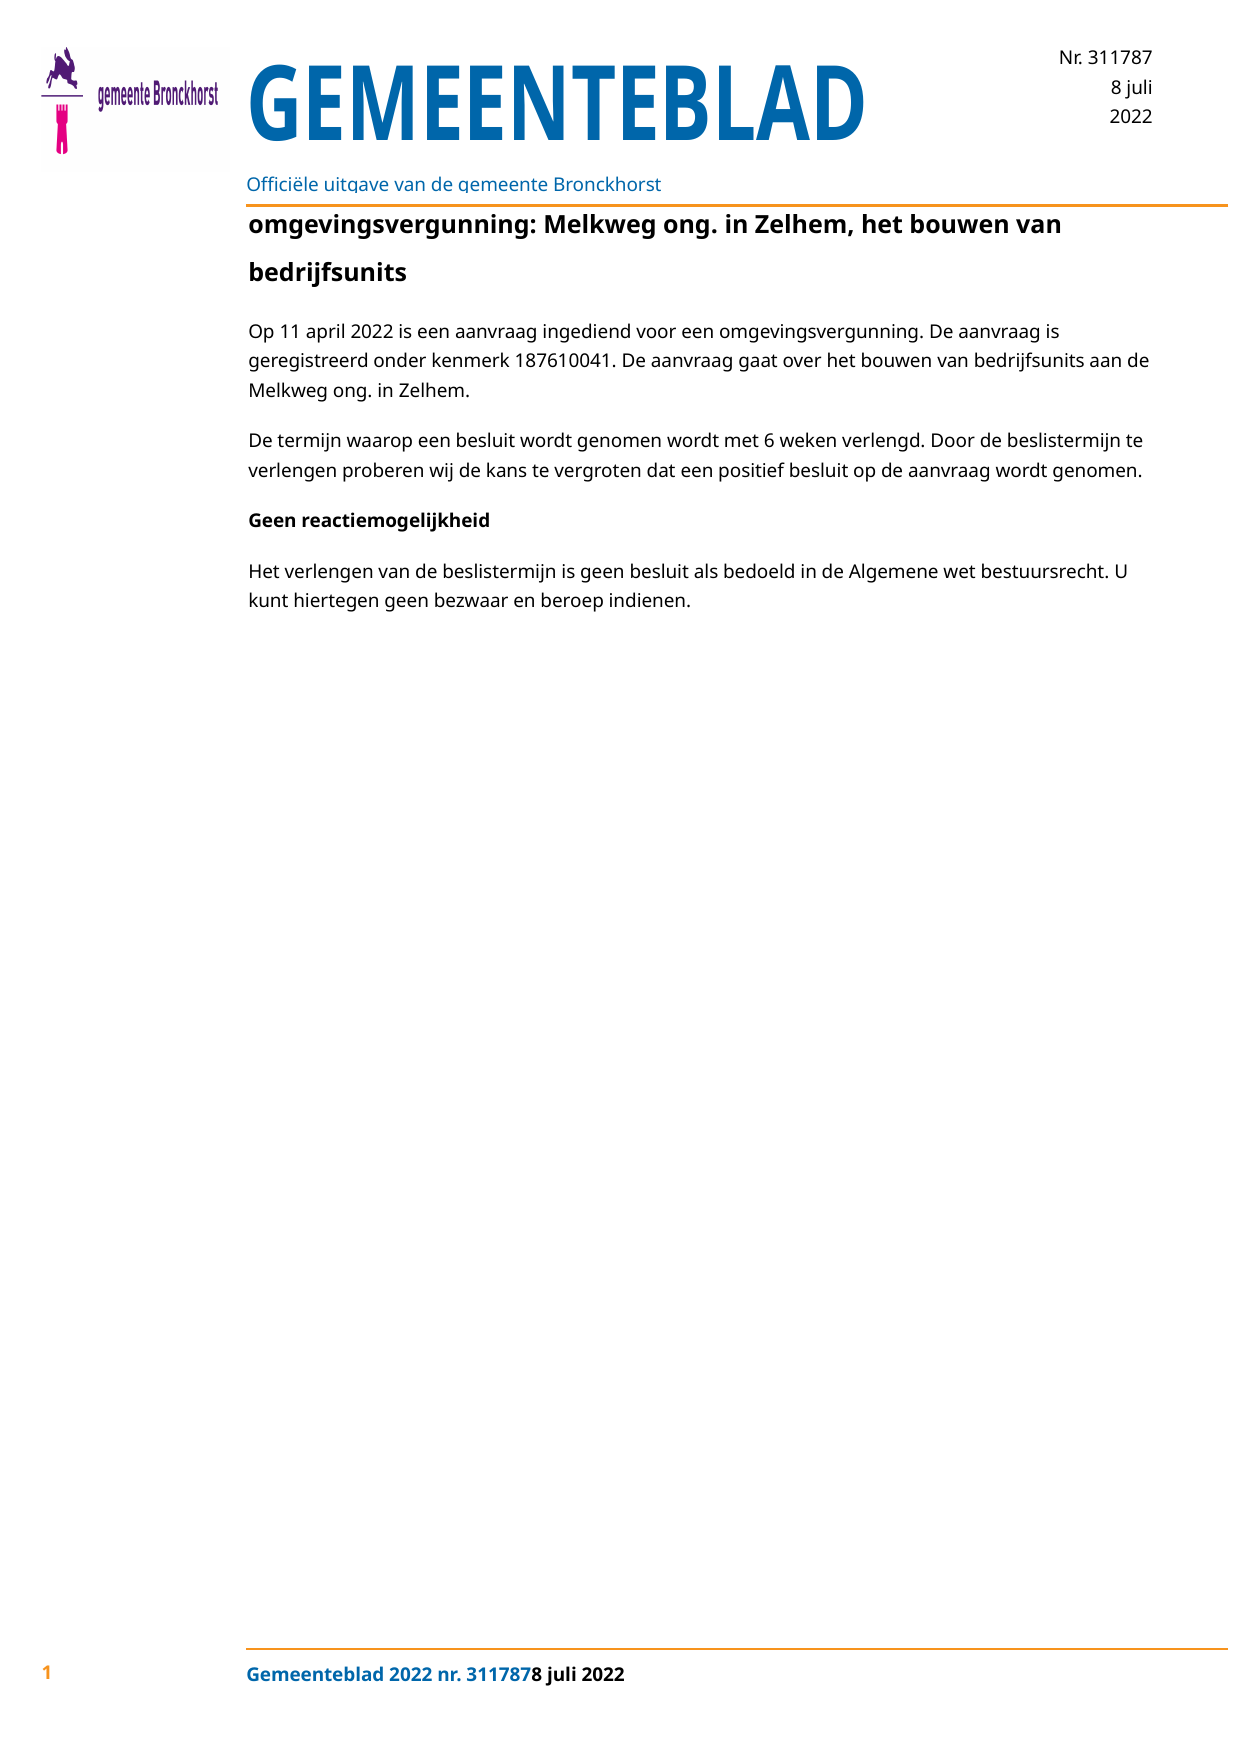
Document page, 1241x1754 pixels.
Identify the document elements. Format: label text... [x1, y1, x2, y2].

picture [41, 47, 231, 172]
text Geen reactiemogelijkheid [248, 507, 1152, 533]
text De termijn waarop een besluit wordt genomen wordt met 6 weken verlengd. Door de beslistermijn te verlengen proberen wij de kans te vergroten dat een positief besluit op de aanvraag wordt genomen. [248, 427, 1152, 483]
text omgevingsvergunning: Melkweg ong. in Zelhem, het bouwen van bedrijfsunits [248, 207, 1152, 288]
text Op 11 april 2022 is een aanvraag ingediend voor een omgevingsvergunning. De aanvraag is geregistreerd onder kenmerk 187610041. De aanvraag gaat over het bouwen van bedrijfsunits aan de Melkweg ong. in Zelhem. [248, 318, 1152, 403]
text Het verlengen van de beslistermijn is geen besluit als bedoeld in de Algemene wet bestuursrecht. U kunt hiertegen geen bezwaar en beroep indienen. [248, 558, 1152, 613]
